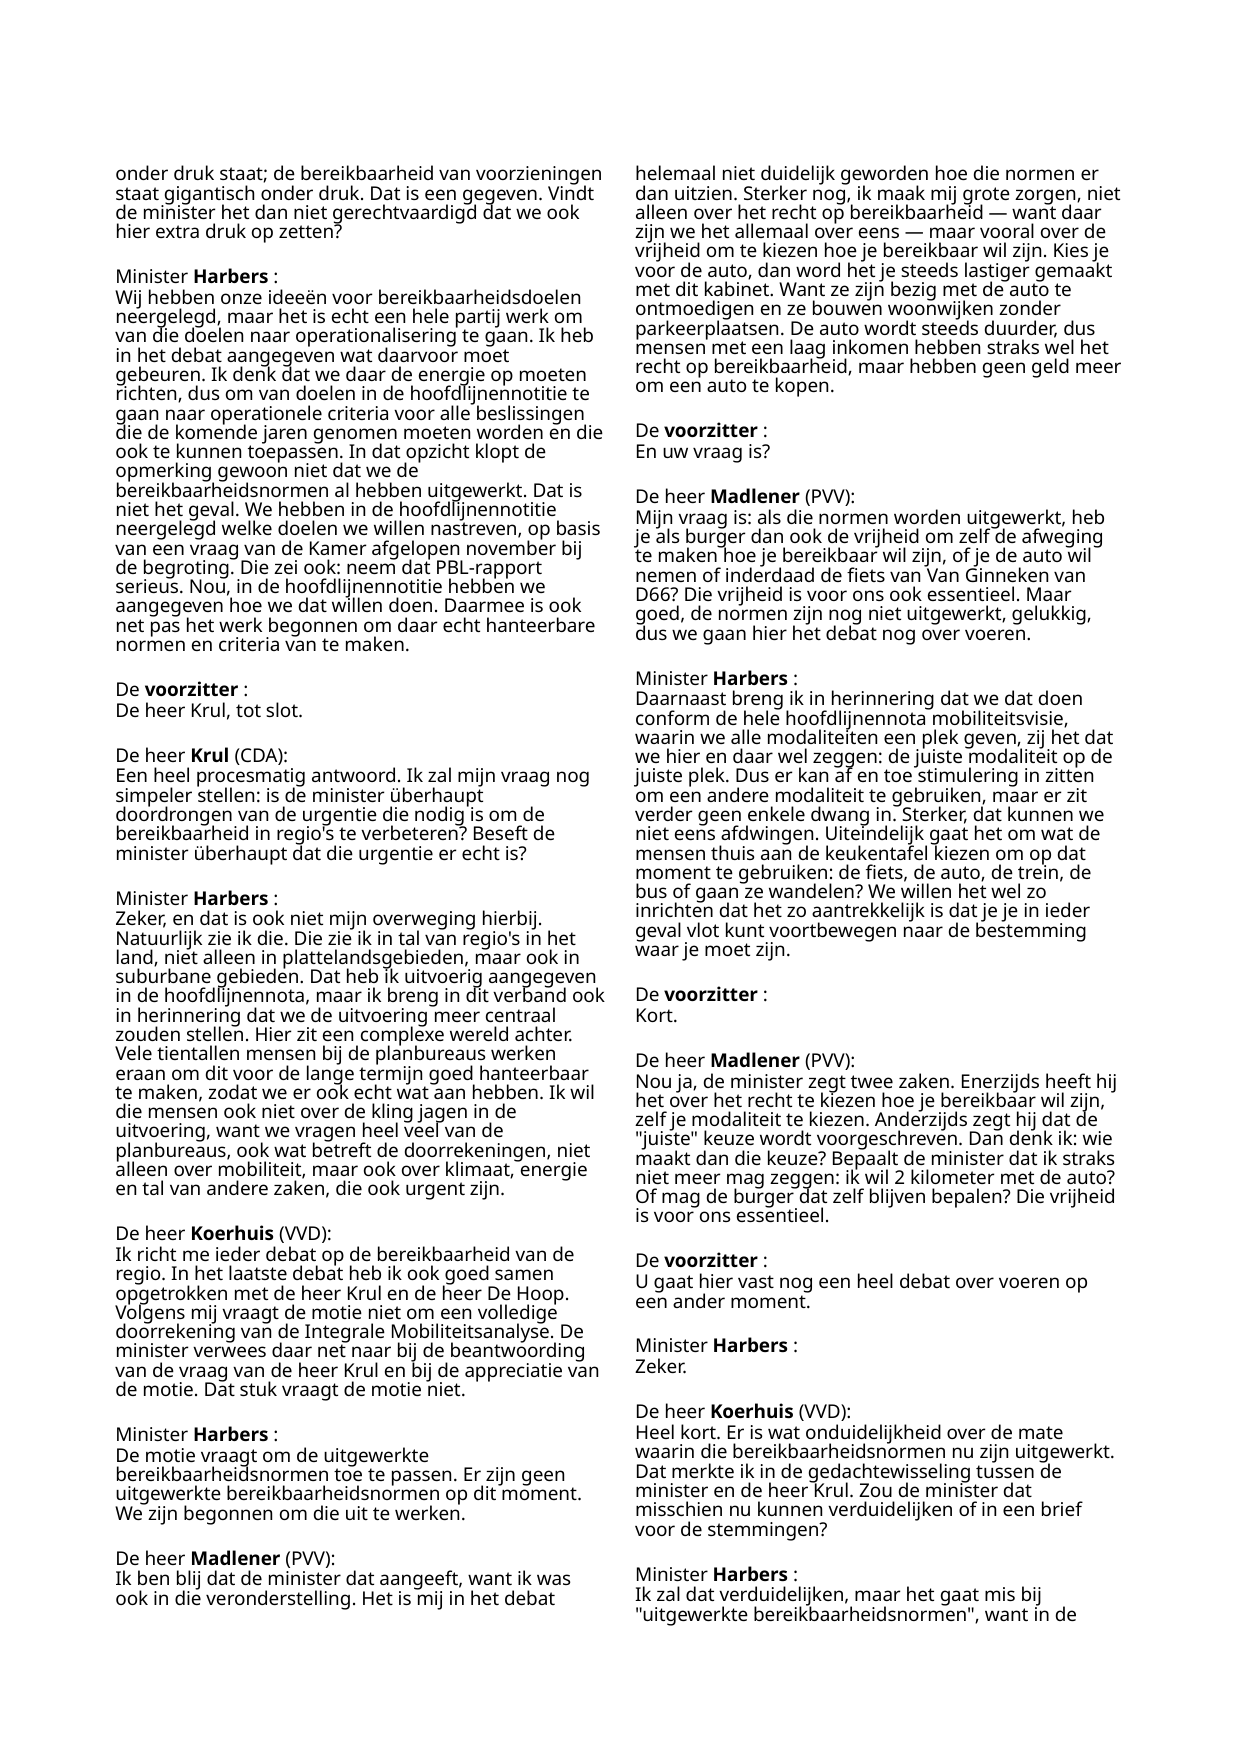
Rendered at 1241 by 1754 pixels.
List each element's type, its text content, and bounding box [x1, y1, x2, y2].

text De heer Koerhuis (VVD): [635, 1398, 1125, 1424]
text Daarnaast breng ik in herinnering dat we dat doen conform de hele hoofdlijnennota mobiliteitsvisie, waarin we alle modaliteiten een plek geven, zij het dat we hier en daar wel zeggen: de juiste modaliteit op de juiste plek. Dus er kan af en toe stimulering in zitten om een andere modaliteit te gebruiken, maar er zit verder geen enkele dwang in. Sterker, dat kunnen we niet eens afdwingen. Uiteindelijk gaat het om wat de mensen thuis aan de keukentafel kiezen om op dat moment te gebruiken: de fiets, de auto, de trein, de bus of gaan ze wandelen? We willen het wel zo inrichten dat het zo aantrekkelijk is dat je je in ieder geval vlot kunt voortbewegen naar de bestemming waar je moet zijn. [635, 690, 1125, 960]
text Kort. [635, 1007, 1125, 1026]
text Zeker, en dat is ook niet mijn overweging hierbij. Natuurlijk zie ik die. Die zie ik in tal van regio's in het land, niet alleen in plattelandsgebieden, maar ook in suburbane gebieden. Dat heb ik uitvoerig aangegeven in de hoofdlijnennota, maar ik breng in dit verband ook in herinnering dat we de uitvoering meer centraal zouden stellen. Hier zit een complexe wereld achter. Vele tientallen mensen bij de planbureaus werken eraan om dit voor de lange termijn goed hanteerbaar te maken, zodat we er ook echt wat aan hebben. Ik wil die mensen ook niet over de kling jagen in de uitvoering, want we vragen heel veel van de planbureaus, ook wat betreft de doorrekeningen, niet alleen over mobiliteit, maar ook over klimaat, energie en tal van andere zaken, die ook urgent zijn. [115, 910, 605, 1199]
text De heer Madlener (PVV): [115, 1545, 605, 1570]
text Ik richt me ieder debat op de bereikbaarheid van de regio. In het laatste debat heb ik ook goed samen opgetrokken met de heer Krul en de heer De Hoop. Volgens mij vraagt de motie niet om een volledige doorrekening van de Integrale Mobiliteitsanalyse. De minister verwees daar net naar bij de beantwoording van de vraag van de heer Krul en bij de appreciatie van de motie. Dat stuk vraagt de motie niet. [115, 1246, 605, 1400]
text Minister Harbers : [115, 263, 605, 289]
text Minister Harbers : [635, 1561, 1125, 1586]
text Wij hebben onze ideeën voor bereikbaarheidsdoelen neergelegd, maar het is echt een hele partij werk om van die doelen naar operationalisering te gaan. Ik heb in het debat aangegeven wat daarvoor moet gebeuren. Ik denk dat we daar de energie op moeten richten, dus om van doelen in de hoofdlijnennotitie te gaan naar operationele criteria voor alle beslissingen die de komende jaren genomen moeten worden en die ook te kunnen toepassen. In dat opzicht klopt de opmerking gewoon niet dat we de bereikbaarheidsnormen al hebben uitgewerkt. Dat is niet het geval. We hebben in de hoofdlijnennotitie neergelegd welke doelen we willen nastreven, op basis van een vraag van de Kamer afgelopen november bij de begroting. Die zei ook: neem dat PBL-rapport serieus. Nou, in de hoofdlijnennotitie hebben we aangegeven hoe we dat willen doen. Daarmee is ook net pas het werk begonnen om daar echt hanteerbare normen en criteria van te maken. [115, 289, 605, 655]
text De heer Krul, tot slot. [115, 702, 605, 721]
text Minister Harbers : [115, 885, 605, 910]
text De heer Krul (CDA): [115, 742, 605, 767]
text De motie vraagt om de uitgewerkte bereikbaarheidsnormen toe te passen. Er zijn geen uitgewerkte bereikbaarheidsnormen op dit moment. We zijn begonnen om die uit te werken. [115, 1447, 605, 1524]
text Een heel procesmatig antwoord. Ik zal mijn vraag nog simpeler stellen: is de minister überhaupt doordrongen van de urgentie die nodig is om de bereikbaarheid in regio's te verbeteren? Beseft de minister überhaupt dat die urgentie er echt is? [115, 767, 605, 864]
text Ik zal dat verduidelijken, maar het gaat mis bij "uitgewerkte bereikbaarheidsnormen", want in de [635, 1586, 1125, 1625]
text Minister Harbers : [115, 1421, 605, 1447]
text Nou ja, de minister zegt twee zaken. Enerzijds heeft hij het over het recht te kiezen hoe je bereikbaar wil zijn, zelf je modaliteit te kiezen. Anderzijds zegt hij dat de "juiste" keuze wordt voorgeschreven. Dan denk ik: wie maakt dan die keuze? Bepaalt de minister dat ik straks niet meer mag zeggen: ik wil 2 kilometer met de auto? Of mag de burger dat zelf blijven bepalen? Die vrijheid is voor ons essentieel. [635, 1073, 1125, 1227]
text onder druk staat; de bereikbaarheid van voorzieningen staat gigantisch onder druk. Dat is een gegeven. Vindt de minister het dan niet gerechtvaardigd dat we ook hier extra druk op zetten? [115, 165, 605, 242]
text Heel kort. Er is wat onduidelijkheid over de mate waarin die bereikbaarheidsnormen nu zijn uitgewerkt. Dat merkte ik in de gedachtewisseling tussen de minister en de heer Krul. Zou de minister dat misschien nu kunnen verduidelijken of in een brief voor de stemmingen? [635, 1424, 1125, 1540]
text Mijn vraag is: als die normen worden uitgewerkt, heb je als burger dan ook de vrijheid om zelf de afweging te maken hoe je bereikbaar wil zijn, of je de auto wil nemen of inderdaad de fiets van Van Ginneken van D66? Die vrijheid is voor ons ook essentieel. Maar goed, de normen zijn nog niet uitgewerkt, gelukkig, dus we gaan hier het debat nog over voeren. [635, 509, 1125, 644]
text Minister Harbers : [635, 1333, 1125, 1358]
text U gaat hier vast nog een heel debat over voeren op een ander moment. [635, 1273, 1125, 1312]
text Minister Harbers : [635, 665, 1125, 690]
text De voorzitter : [115, 676, 605, 702]
text Ik ben blij dat de minister dat aangeeft, want ik was ook in die veronderstelling. Het is mij in het debat [115, 1570, 605, 1609]
text Zeker. [635, 1358, 1125, 1378]
text helemaal niet duidelijk geworden hoe die normen er dan uitzien. Sterker nog, ik maak mij grote zorgen, niet alleen over het recht op bereikbaarheid — want daar zijn we het allemaal over eens — maar vooral over de vrijheid om te kiezen hoe je bereikbaar wil zijn. Kies je voor de auto, dan word het je steeds lastiger gemaakt met dit kabinet. Want ze zijn bezig met de auto te ontmoedigen en ze bouwen woonwijken zonder parkeerplaatsen. De auto wordt steeds duurder, dus mensen met een laag inkomen hebben straks wel het recht op bereikbaarheid, maar hebben geen geld meer om een auto te kopen. [635, 165, 1125, 397]
text De heer Madlener (PVV): [635, 1047, 1125, 1073]
text De voorzitter : [635, 981, 1125, 1007]
text En uw vraag is? [635, 443, 1125, 462]
text De heer Koerhuis (VVD): [115, 1220, 605, 1246]
text De heer Madlener (PVV): [635, 483, 1125, 509]
text De voorzitter : [635, 1248, 1125, 1273]
text De voorzitter : [635, 417, 1125, 443]
